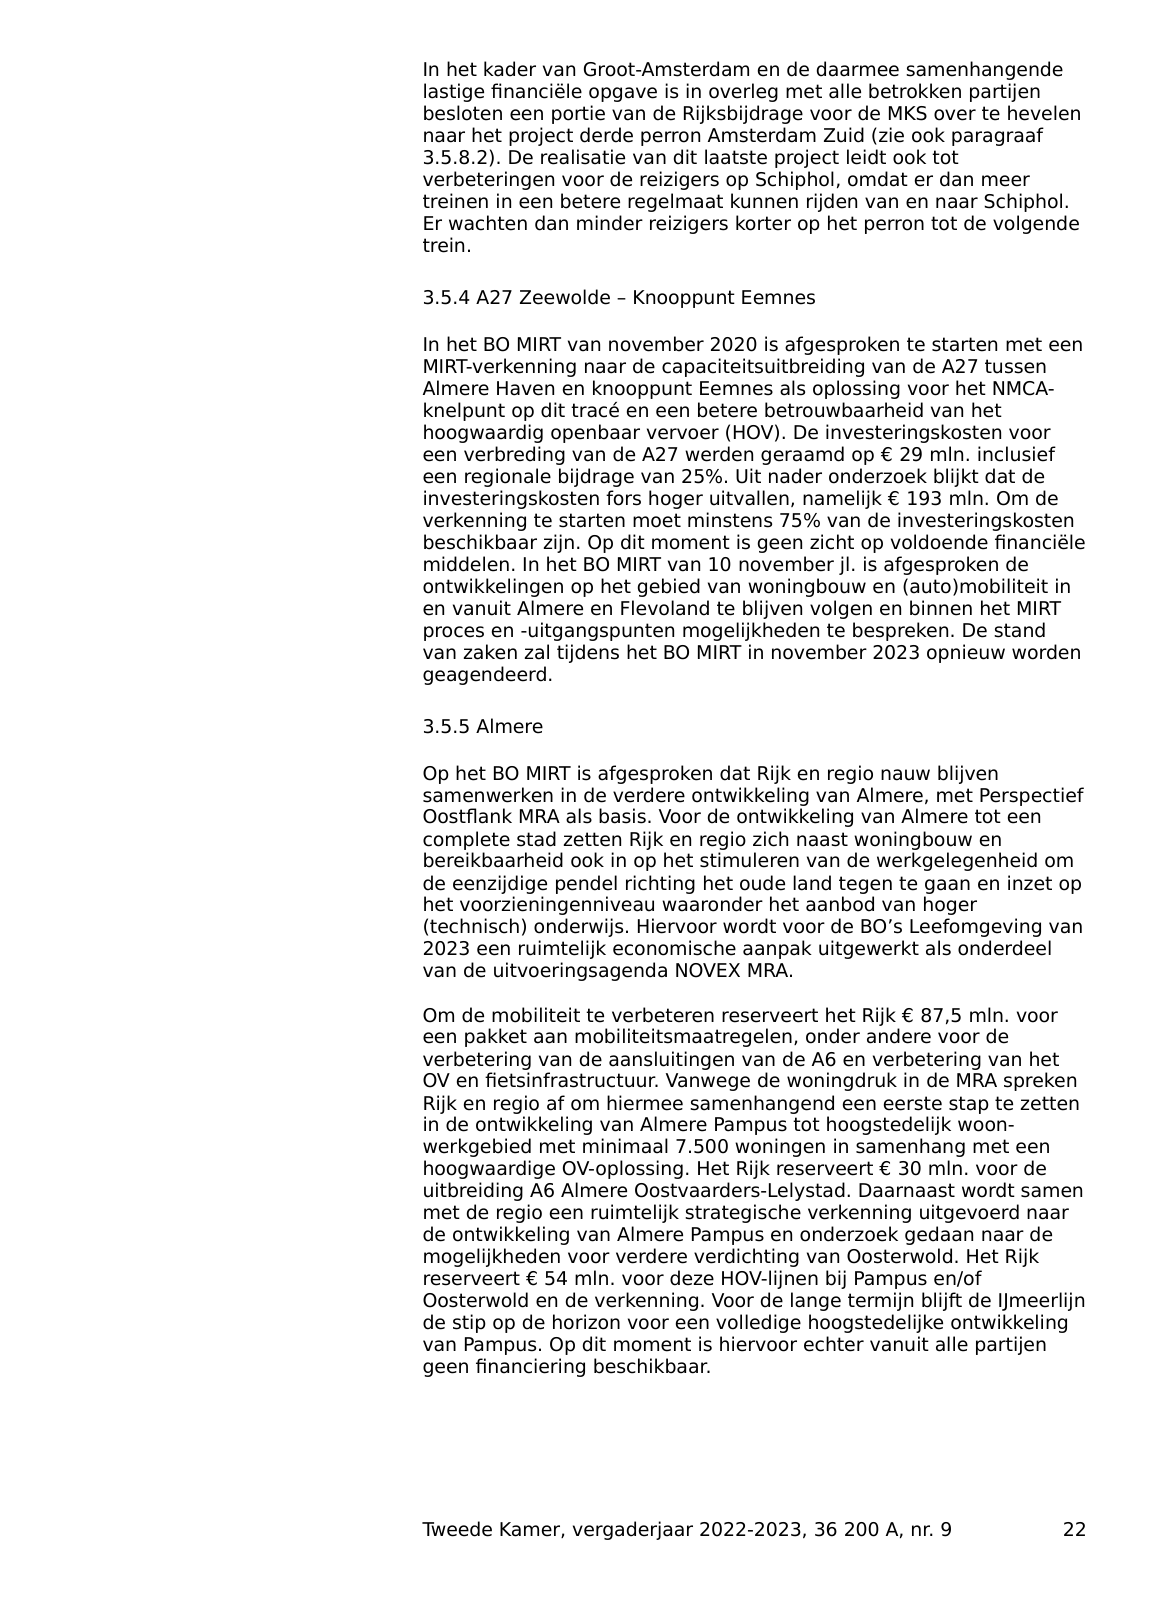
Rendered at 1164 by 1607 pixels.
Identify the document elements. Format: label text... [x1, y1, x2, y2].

subtitle 3.5.4 A27 Zeewolde – Knooppunt Eemnes [422, 287, 1087, 309]
subtitle 3.5.5 Almere [422, 716, 1087, 737]
text Op het BO MIRT is afgesproken dat Rijk en regio nauw blijven samenwerken in de verdere ontwikkeling van Almere, met Perspectief Oostflank MRA als basis. Voor de ontwikkeling van Almere tot een complete stad zetten Rijk en regio zich naast woningbouw en bereikbaarheid ook in op het stimuleren van de werkgelegenheid om de eenzijdige pendel richting het oude land tegen te gaan en inzet op het voorzieningenniveau waaronder het aanbod van hoger (technisch) onderwijs. Hiervoor wordt voor de BO’s Leefomgeving van 2023 een ruimtelijk economische aanpak uitgewerkt als onderdeel van de uitvoeringsagenda NOVEX MRA. [422, 762, 1087, 982]
text In het kader van Groot-Amsterdam en de daarmee samenhangende lastige financiële opgave is in overleg met alle betrokken partijen besloten een portie van de Rijksbijdrage voor de MKS over te hevelen naar het project derde perron Amsterdam Zuid (zie ook paragraaf 3.5.8.2). De realisatie van dit laatste project leidt ook tot verbeteringen voor de reizigers op Schiphol, omdat er dan meer treinen in een betere regelmaat kunnen rijden van en naar Schiphol. Er wachten dan minder reizigers korter op het perron tot de volgende trein. [422, 59, 1087, 257]
text Om de mobiliteit te verbeteren reserveert het Rijk € 87,5 mln. voor een pakket aan mobiliteitsmaatregelen, onder andere voor de verbetering van de aansluitingen van de A6 en verbetering van het OV en fietsinfrastructuur. Vanwege de woningdruk in de MRA spreken Rijk en regio af om hiermee samenhangend een eerste stap te zetten in de ontwikkeling van Almere Pampus tot hoogstedelijk woon-werkgebied met minimaal 7.500 woningen in samenhang met een hoogwaardige OV-oplossing. Het Rijk reserveert € 30 mln. voor de uitbreiding A6 Almere Oostvaarders-Lelystad. Daarnaast wordt samen met de regio een ruimtelijk strategische verkenning uitgevoerd naar de ontwikkeling van Almere Pampus en onderzoek gedaan naar de mogelijkheden voor verdere verdichting van Oosterwold. Het Rijk reserveert € 54 mln. voor deze HOV-lijnen bij Pampus en/of Oosterwold en de verkenning. Voor de lange termijn blijft de IJmeerlijn de stip op de horizon voor een volledige hoogstedelijke ontwikkeling van Pampus. Op dit moment is hiervoor echter vanuit alle partijen geen financiering beschikbaar. [422, 1004, 1087, 1378]
text In het BO MIRT van november 2020 is afgesproken te starten met een MIRT-verkenning naar de capaciteitsuitbreiding van de A27 tussen Almere Haven en knooppunt Eemnes als oplossing voor het NMCA-knelpunt op dit tracé en een betere betrouwbaarheid van het hoogwaardig openbaar vervoer (HOV). De investeringskosten voor een verbreding van de A27 werden geraamd op € 29 mln. inclusief een regionale bijdrage van 25%. Uit nader onderzoek blijkt dat de investeringskosten fors hoger uitvallen, namelijk € 193 mln. Om de verkenning te starten moet minstens 75% van de investeringskosten beschikbaar zijn. Op dit moment is geen zicht op voldoende financiële middelen. In het BO MIRT van 10 november jl. is afgesproken de ontwikkelingen op het gebied van woningbouw en (auto)mobiliteit in en vanuit Almere en Flevoland te blijven volgen en binnen het MIRT proces en -uitgangspunten mogelijkheden te bespreken. De stand van zaken zal tijdens het BO MIRT in november 2023 opnieuw worden geagendeerd. [422, 334, 1087, 686]
